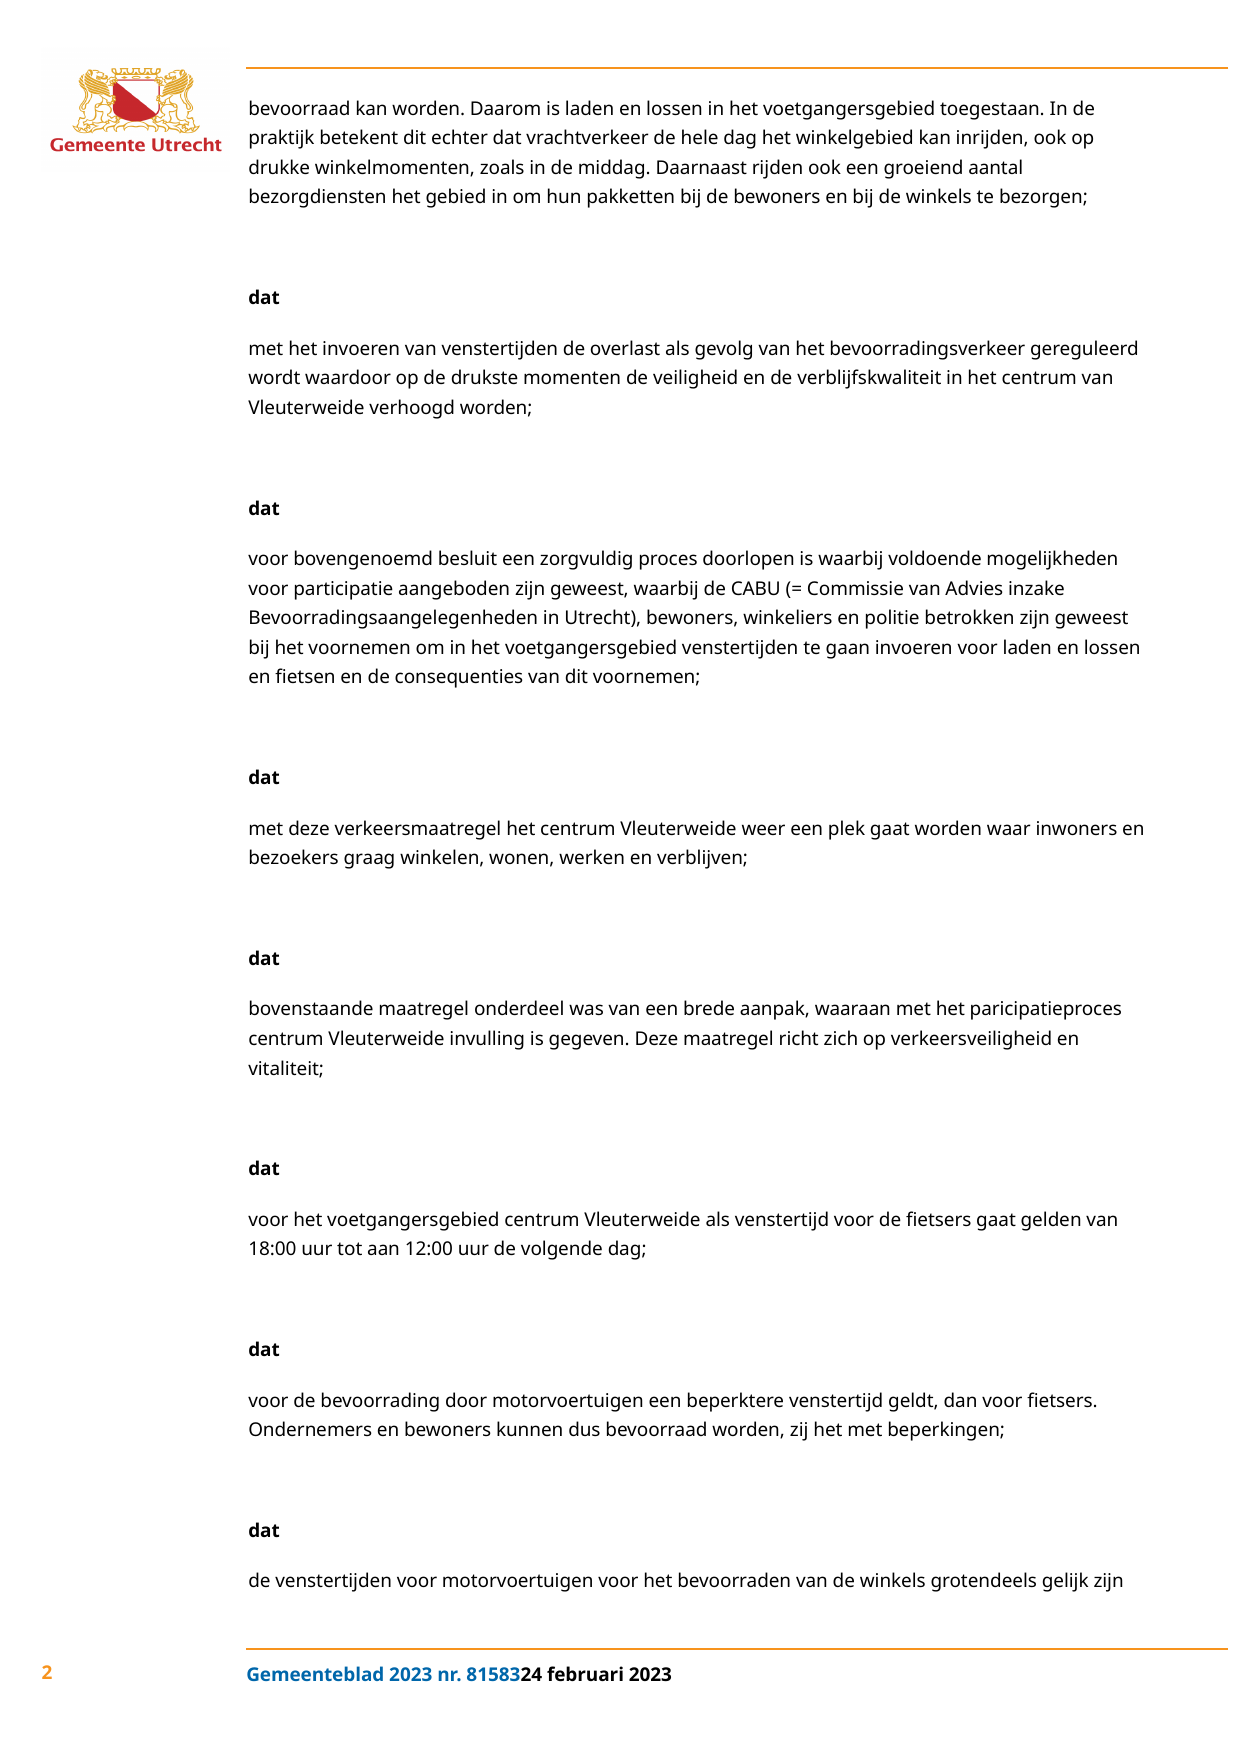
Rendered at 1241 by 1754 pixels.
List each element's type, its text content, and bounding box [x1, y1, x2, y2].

text dat [248, 1336, 1152, 1362]
text dat [248, 284, 1152, 310]
text voor bovengenoemd besluit een zorgvuldig proces doorlopen is waarbij voldoende mogelijkheden voor participatie aangeboden zijn geweest, waarbij de CABU (= Commissie van Advies inzake Bevoorradingsaangelegenheden in Utrecht), bewoners, winkeliers en politie betrokken zijn geweest bij het voornemen om in het voetgangersgebied venstertijden te gaan invoeren voor laden en lossen en fietsen en de consequenties van dit voornemen; [248, 545, 1152, 689]
text dat [248, 1156, 1152, 1181]
picture [41, 47, 231, 172]
text met deze verkeersmaatregel het centrum Vleuterweide weer een plek gaat worden waar inwoners en bezoekers graag winkelen, wonen, werken en verblijven; [248, 815, 1152, 870]
text met het invoeren van venstertijden de overlast als gevolg van het bevoorradingsverkeer gereguleerd wordt waardoor op de drukste momenten de veiligheid en de verblijfskwaliteit in het centrum van Vleuterweide verhoogd worden; [248, 335, 1152, 420]
text bevoorraad kan worden. Daarom is laden en lossen in het voetgangersgebied toegestaan. In de praktijk betekent dit echter dat vrachtverkeer de hele dag het winkelgebied kan inrijden, ook op drukke winkelmomenten, zoals in de middag. Daarnaast rijden ook een groeiend aantal bezorgdiensten het gebied in om hun pakketten bij de bewoners en bij de winkels te bezorgen; [248, 95, 1152, 209]
text voor de bevoorrading door motorvoertuigen een beperktere venstertijd geldt, dan voor fietsers. Ondernemers en bewoners kunnen dus bevoorraad worden, zij het met beperkingen; [248, 1387, 1152, 1442]
text bovenstaande maatregel onderdeel was van een brede aanpak, waaraan met het paricipatieproces centrum Vleuterweide invulling is gegeven. Deze maatregel richt zich op verkeersveiligheid en vitaliteit; [248, 996, 1152, 1081]
text de venstertijden voor motorvoertuigen voor het bevoorraden van de winkels grotendeels gelijk zijn [248, 1568, 1152, 1593]
text dat [248, 945, 1152, 971]
text dat [248, 764, 1152, 790]
text dat [248, 495, 1152, 521]
text dat [248, 1517, 1152, 1543]
text voor het voetgangersgebied centrum Vleuterweide als venstertijd voor de fietsers gaat gelden van 18:00 uur tot aan 12:00 uur de volgende dag; [248, 1206, 1152, 1261]
